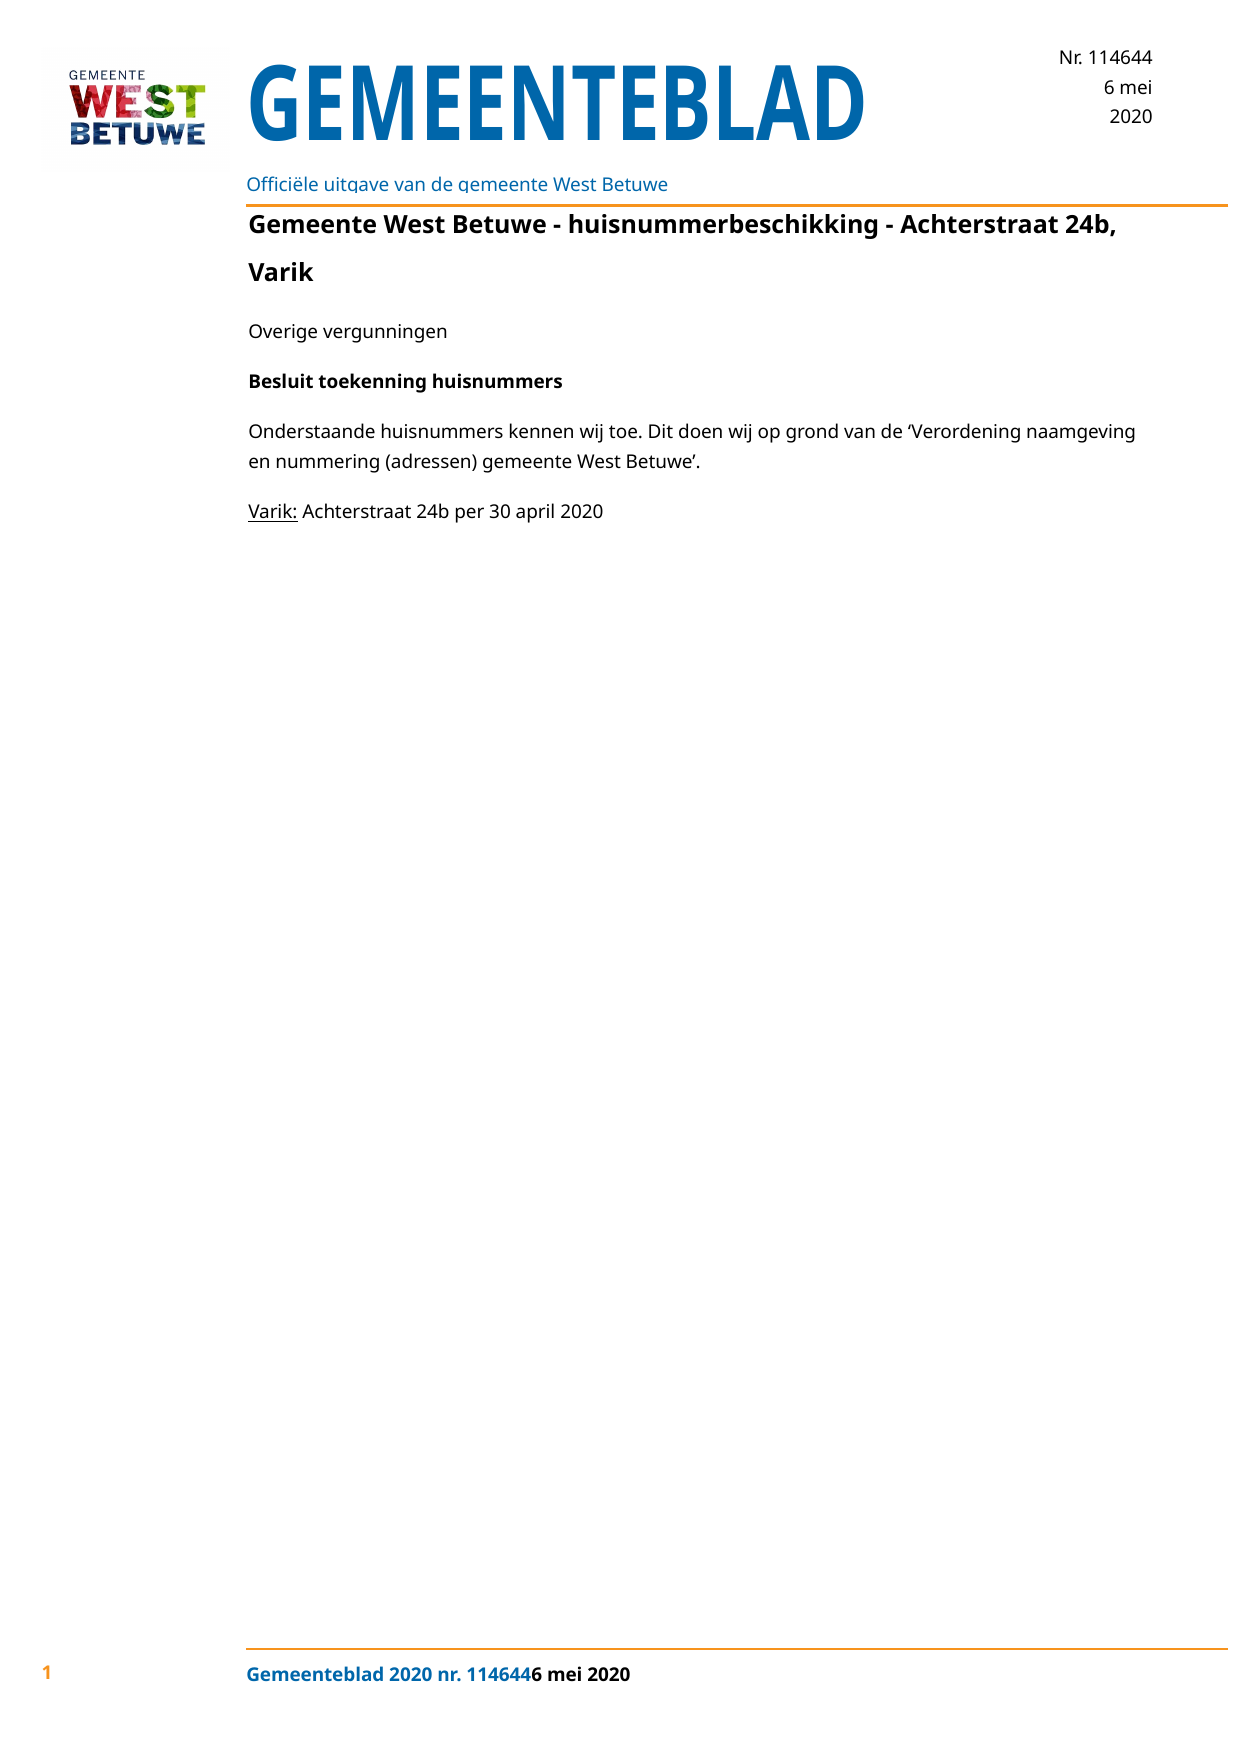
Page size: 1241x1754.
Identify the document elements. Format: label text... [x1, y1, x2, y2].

text Overige vergunningen [248, 318, 1152, 344]
picture [41, 47, 231, 172]
text Onderstaande huisnummers kennen wij toe. Dit doen wij op grond van de ‘Verordening naamgeving en nummering (adressen) gemeente West Betuwe’. [248, 419, 1152, 474]
text Besluit toekenning huisnummers [248, 368, 1152, 394]
text Gemeente West Betuwe - huisnummerbeschikking - Achterstraat 24b, Varik [248, 207, 1152, 288]
text Varik: Achterstraat 24b per 30 april 2020 [248, 499, 1152, 524]
